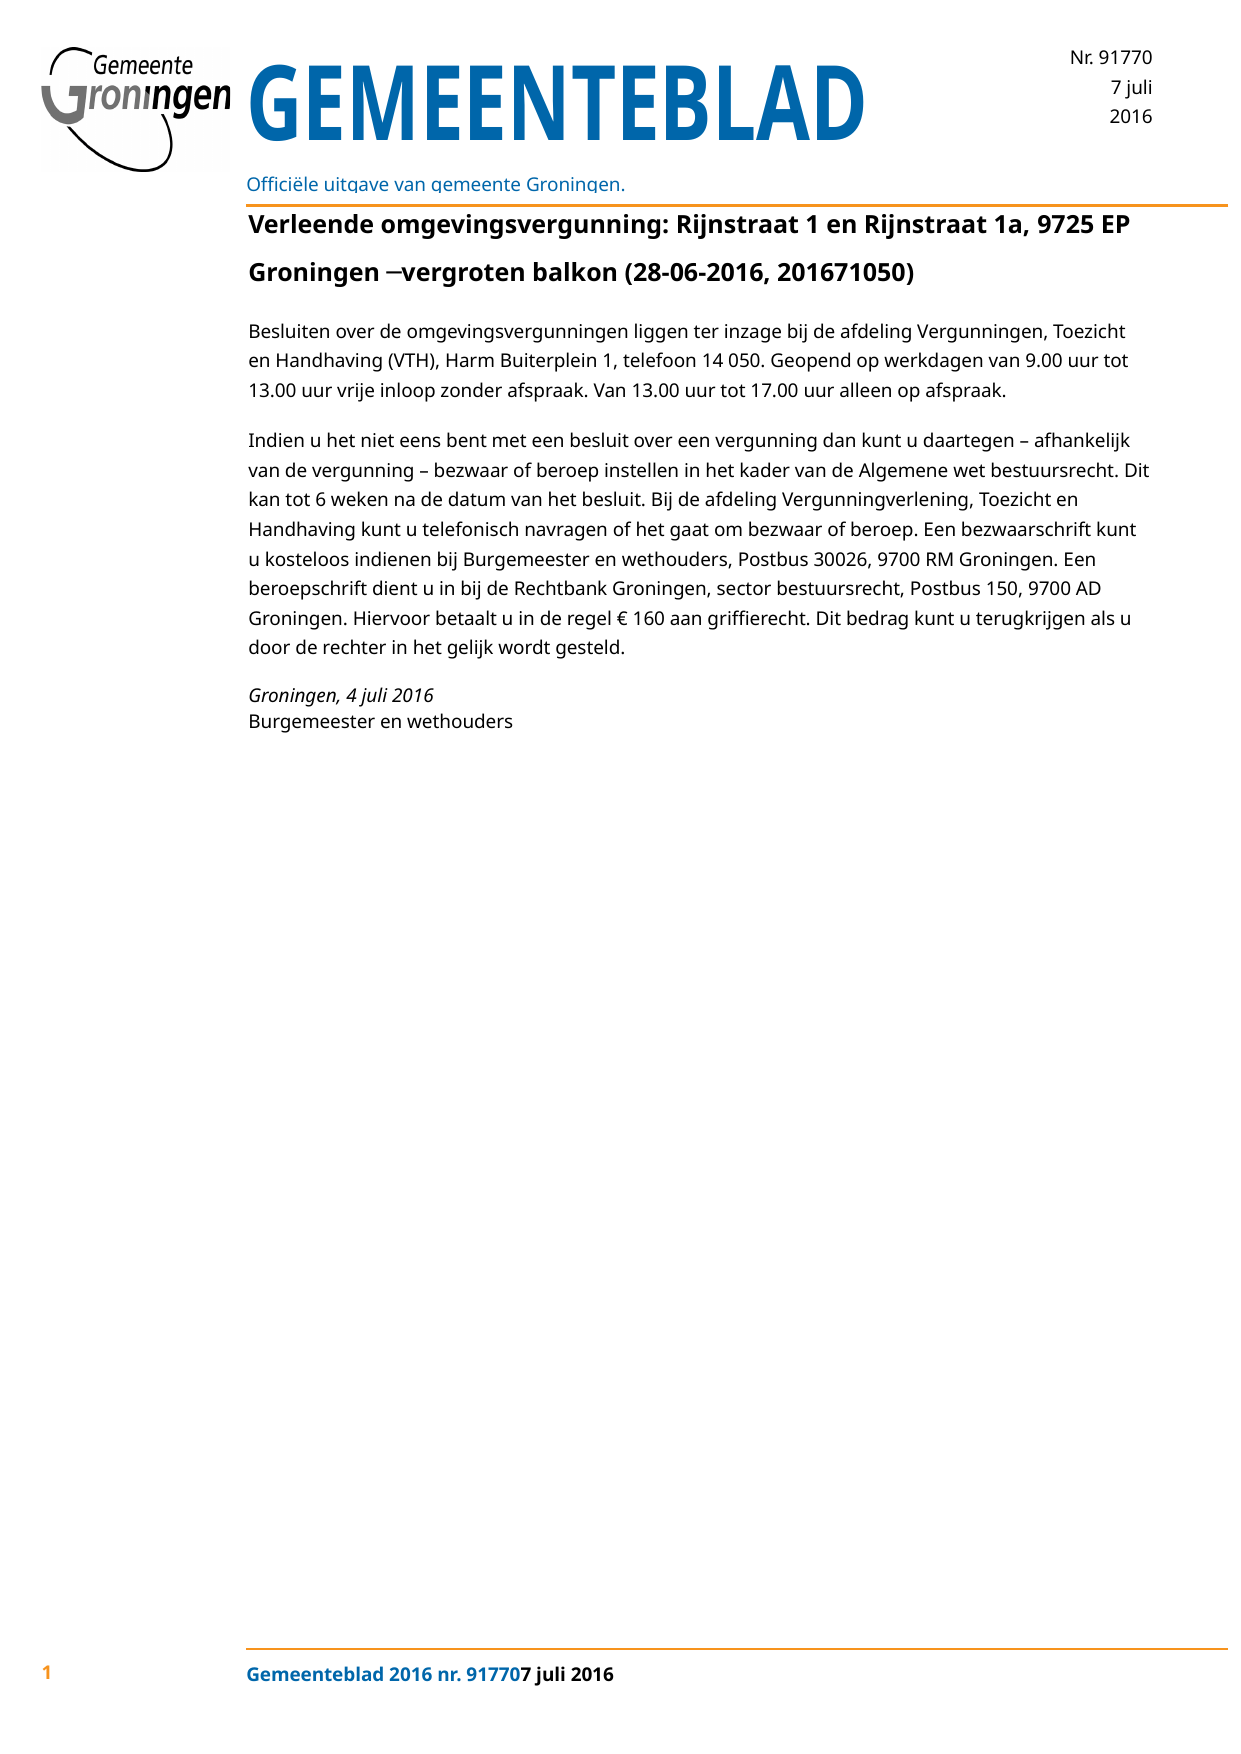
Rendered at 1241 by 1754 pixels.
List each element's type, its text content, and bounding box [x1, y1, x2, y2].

text Verleende omgevingsvergunning: Rijnstraat 1 en Rijnstraat 1a, 9725 EP Groningen ─vergroten balkon (28-06-2016, 201671050) [248, 207, 1152, 288]
text Indien u het niet eens bent met een besluit over een vergunning dan kunt u daartegen – afhankelijk van de vergunning – bezwaar of beroep instellen in het kader van de Algemene wet bestuursrecht. Dit kan tot 6 weken na de datum van het besluit. Bij de afdeling Vergunningverlening, Toezicht en Handhaving kunt u telefonisch navragen of het gaat om bezwaar of beroep. Een bezwaarschrift kunt u kosteloos indienen bij Burgemeester en wethouders, Postbus 30026, 9700 RM Groningen. Een beroepschrift dient u in bij de Rechtbank Groningen, sector bestuursrecht, Postbus 150, 9700 AD Groningen. Hiervoor betaalt u in de regel € 160 aan griffierecht. Dit bedrag kunt u terugkrijgen als u door de rechter in het gelijk wordt gesteld. [248, 427, 1152, 660]
text Besluiten over de omgevingsvergunningen liggen ter inzage bij de afdeling Vergunningen, Toezicht en Handhaving (VTH), Harm Buiterplein 1, telefoon 14 050. Geopend op werkdagen van 9.00 uur tot 13.00 uur vrije inloop zonder afspraak. Van 13.00 uur tot 17.00 uur alleen op afspraak. [248, 318, 1152, 403]
picture [41, 47, 231, 172]
text Burgemeester en wethouders [248, 708, 1152, 734]
text Groningen, 4 juli 2016 [248, 682, 1152, 708]
